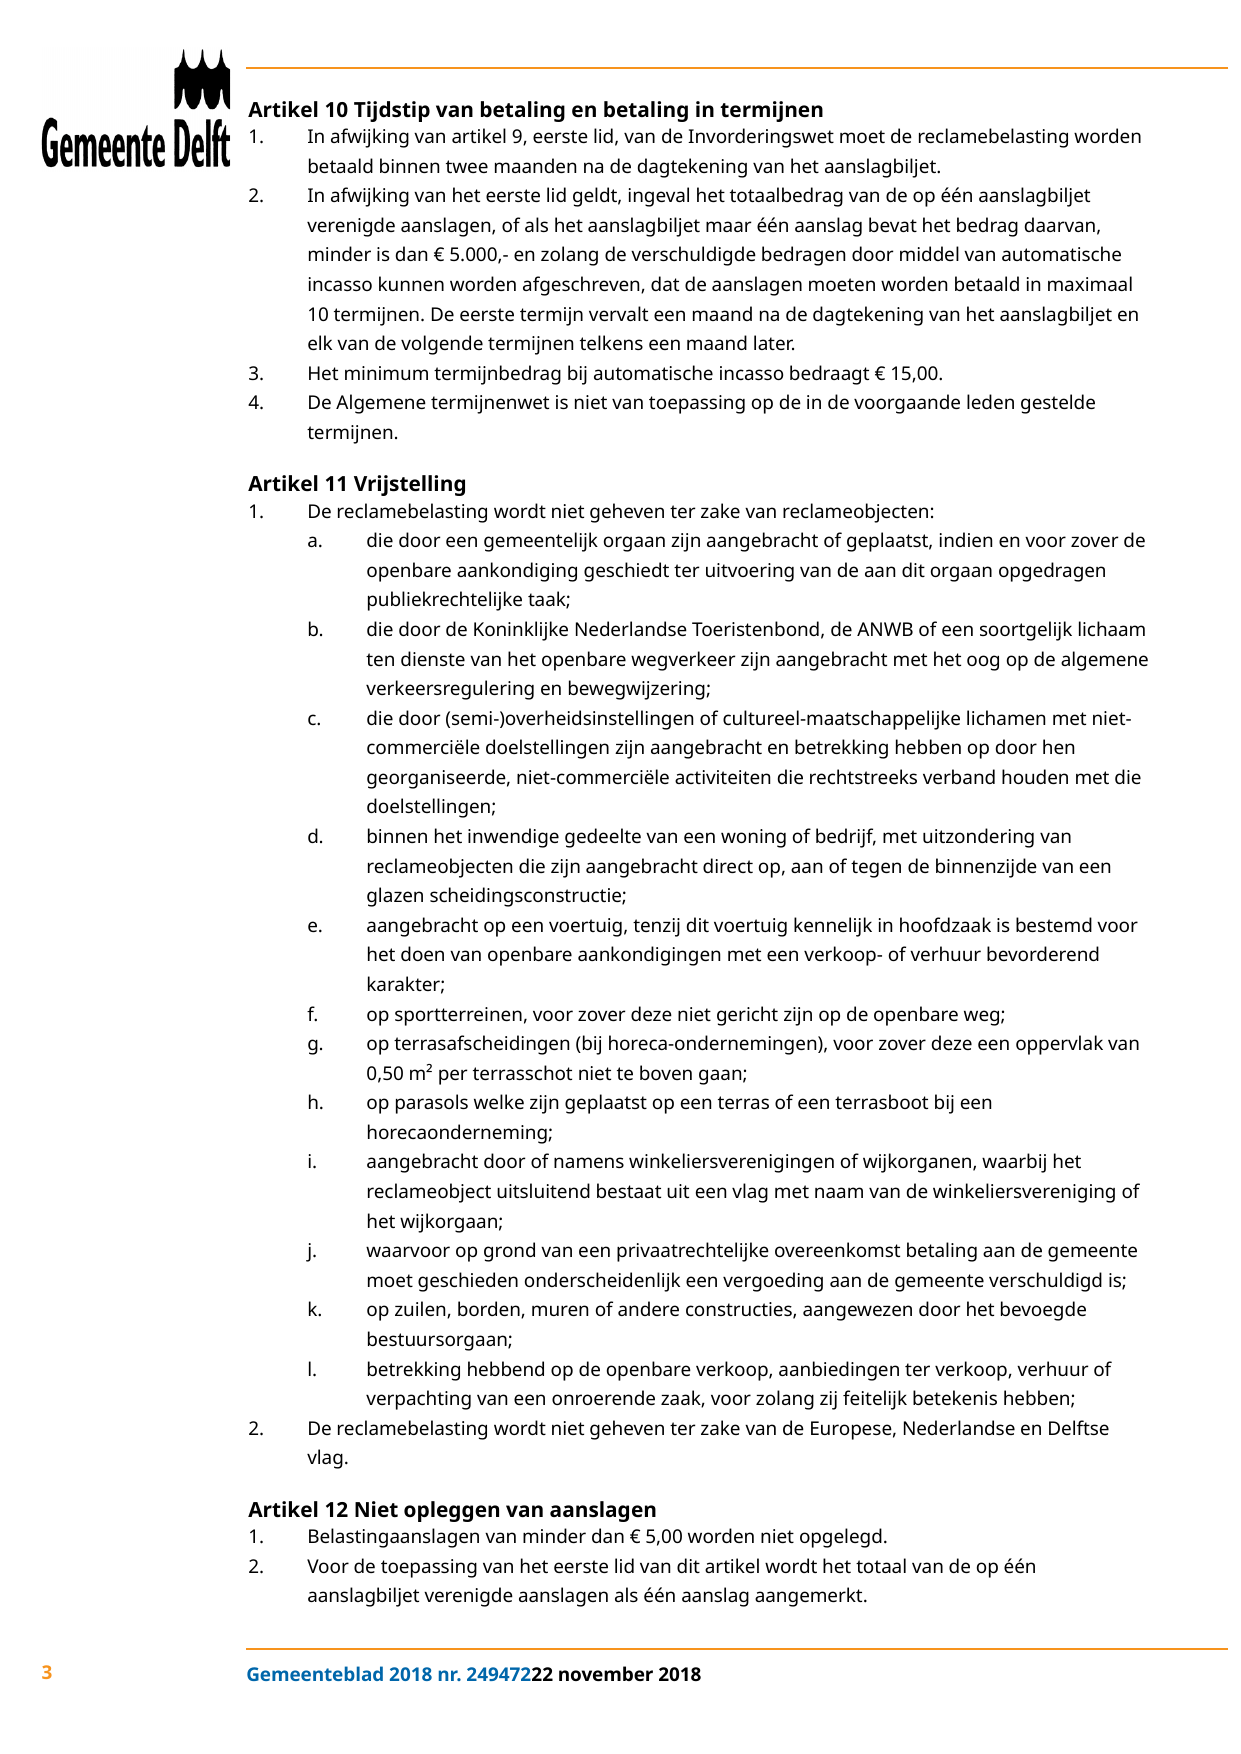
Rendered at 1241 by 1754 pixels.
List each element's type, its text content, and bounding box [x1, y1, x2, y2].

text Artikel 12 Niet opleggen van aanslagen [248, 1495, 1152, 1523]
list op terrasafscheidingen (bij horeca-ondernemingen), voor zover deze een oppervlak van 0,50 m² per terrasschot niet te boven gaan; [307, 1030, 1152, 1086]
list waarvoor op grond van een privaatrechtelijke overeenkomst betaling aan de gemeente moet geschieden onderscheidenlijk een vergoeding aan de gemeente verschuldigd is; [307, 1237, 1152, 1293]
list op zuilen, borden, muren of andere constructies, aangewezen door het bevoegde bestuursorgaan; [307, 1297, 1152, 1352]
list Het minimum termijnbedrag bij automatische incasso bedraagt € 15,00. [248, 360, 1152, 386]
list In afwijking van het eerste lid geldt, ingeval het totaalbedrag van de op één aanslagbiljet verenigde aanslagen, of als het aanslagbiljet maar één aanslag bevat het bedrag daarvan, minder is dan € 5.000,- en zolang de verschuldigde bedragen door middel van automatische incasso kunnen worden afgeschreven, dat de aanslagen moeten worden betaald in maximaal 10 termijnen. De eerste termijn vervalt een maand na de dagtekening van het aanslagbiljet en elk van de volgende termijnen telkens een maand later. [248, 182, 1152, 356]
list die door een gemeentelijk orgaan zijn aangebracht of geplaatst, indien en voor zover de openbare aankondiging geschiedt ter uitvoering van de aan dit orgaan opgedragen publiekrechtelijke taak; [307, 527, 1152, 612]
list aangebracht op een voertuig, tenzij dit voertuig kennelijk in hoofdzaak is bestemd voor het doen van openbare aankondigingen met een verkoop- of verhuur bevorderend karakter; [307, 912, 1152, 997]
list Voor de toepassing van het eerste lid van dit artikel wordt het totaal van de op één aanslagbiljet verenigde aanslagen als één aanslag aangemerkt. [248, 1553, 1152, 1608]
list die door de Koninklijke Nederlandse Toeristenbond, de ANWB of een soortgelijk lichaam ten dienste van het openbare wegverkeer zijn aangebracht met het oog op de algemene verkeersregulering en bewegwijzering; [307, 616, 1152, 701]
list binnen het inwendige gedeelte van een woning of bedrijf, met uitzondering van reclameobjecten die zijn aangebracht direct op, aan of tegen de binnenzijde van een glazen scheidingsconstructie; [307, 823, 1152, 908]
list op sportterreinen, voor zover deze niet gericht zijn op de openbare weg; [307, 1001, 1152, 1027]
list aangebracht door of namens winkeliersverenigingen of wijkorganen, waarbij het reclameobject uitsluitend bestaat uit een vlag met naam van de winkeliersvereniging of het wijkorgaan; [307, 1149, 1152, 1234]
list De reclamebelasting wordt niet geheven ter zake van reclameobjecten: [248, 498, 1152, 524]
text Artikel 10 Tijdstip van betaling en betaling in termijnen [248, 95, 1152, 123]
picture [41, 47, 231, 172]
text Artikel 11 Vrijstelling [248, 469, 1152, 498]
list betrekking hebbend op de openbare verkoop, aanbiedingen ter verkoop, verhuur of verpachting van een onroerende zaak, voor zolang zij feitelijk betekenis hebben; [307, 1356, 1152, 1411]
list De reclamebelasting wordt niet geheven ter zake van de Europese, Nederlandse en Delftse vlag. [248, 1415, 1152, 1470]
list De Algemene termijnenwet is niet van toepassing op de in de voorgaande leden gestelde termijnen. [248, 389, 1152, 445]
list Belastingaanslagen van minder dan € 5,00 worden niet opgelegd. [248, 1523, 1152, 1549]
list In afwijking van artikel 9, eerste lid, van de Invorderingswet moet de reclamebelasting worden betaald binnen twee maanden na de dagtekening van het aanslagbiljet. [248, 123, 1152, 178]
list die door (semi-)overheidsinstellingen of cultureel-maatschappelijke lichamen met niet-commerciële doelstellingen zijn aangebracht en betrekking hebben op door hen georganiseerde, niet-commerciële activiteiten die rechtstreeks verband houden met die doelstellingen; [307, 705, 1152, 819]
list op parasols welke zijn geplaatst op een terras of een terrasboot bij een horecaonderneming; [307, 1089, 1152, 1145]
